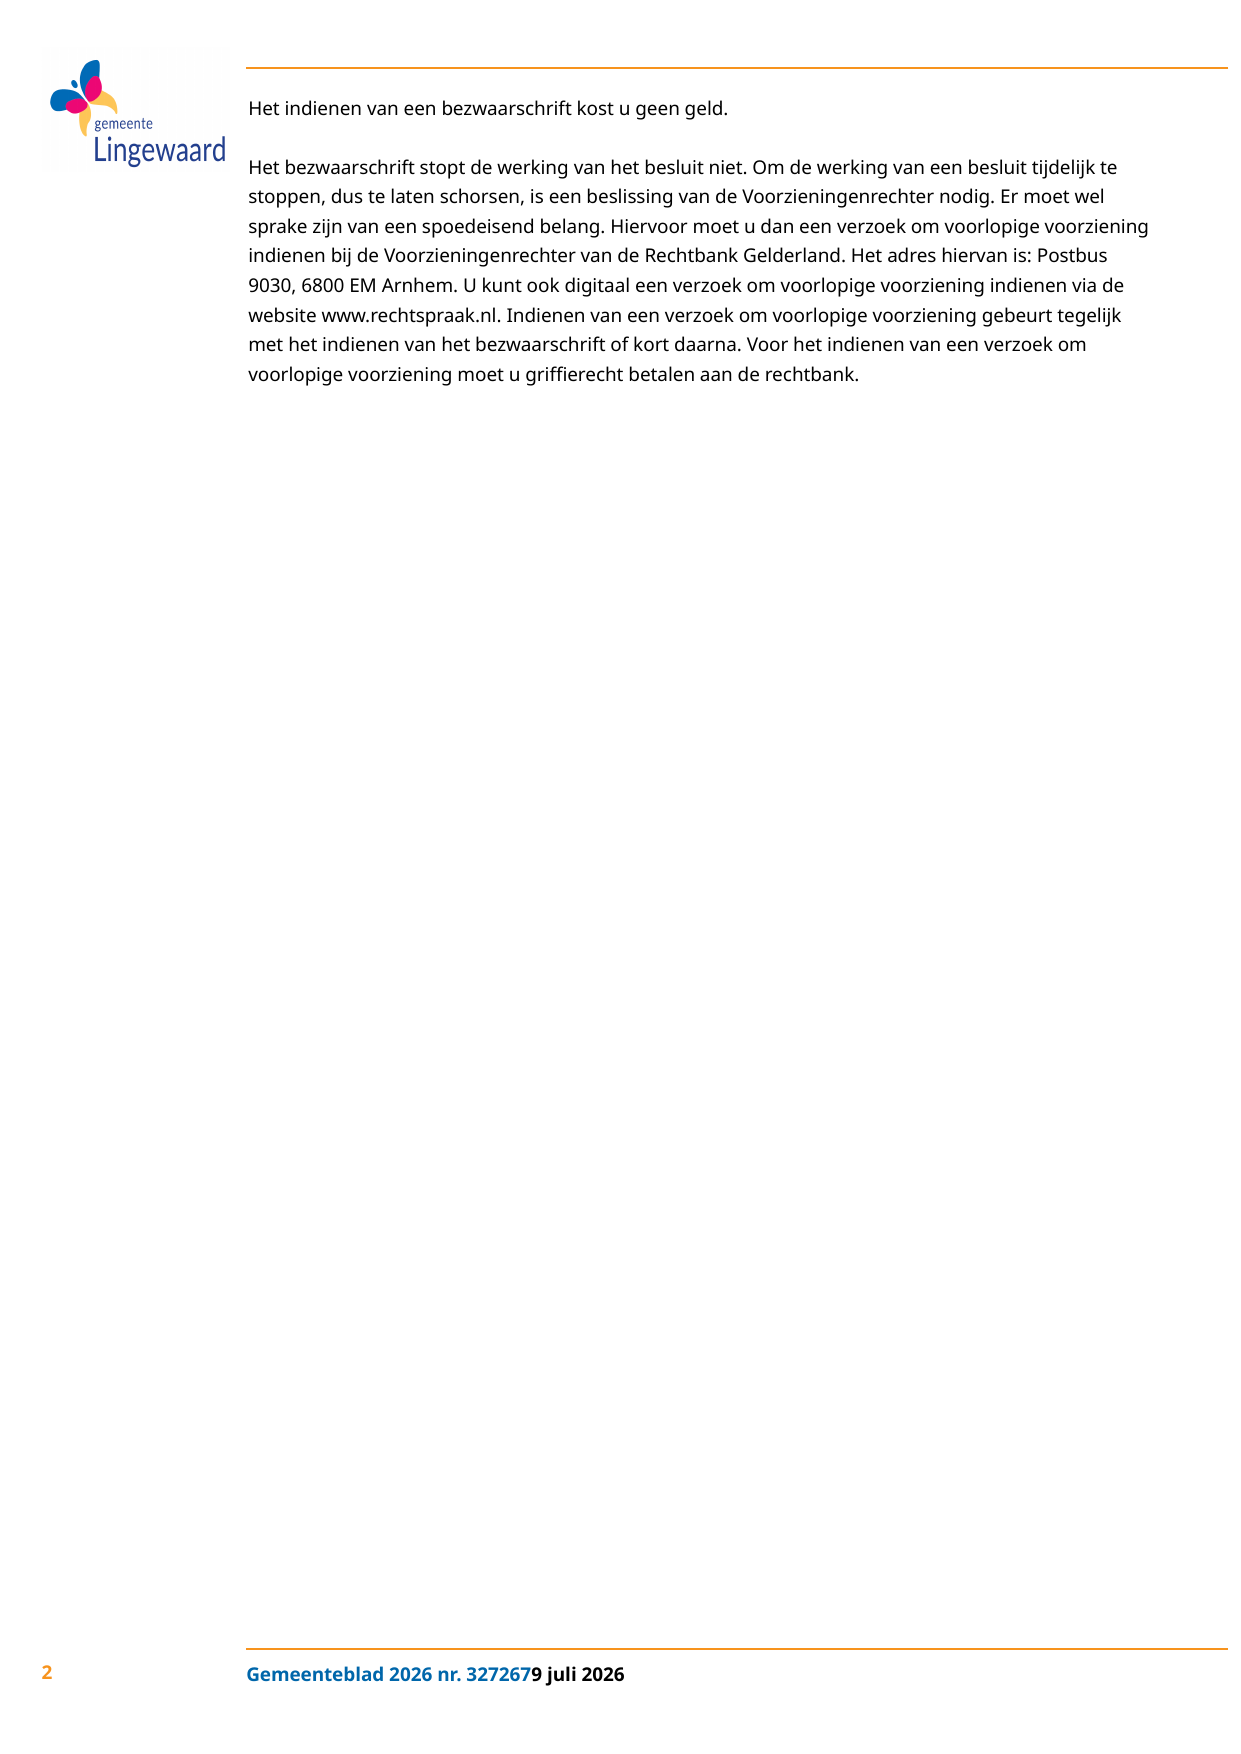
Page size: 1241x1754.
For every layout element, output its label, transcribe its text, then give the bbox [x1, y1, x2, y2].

text Het indienen van een bezwaarschrift kost u geen geld. [248, 95, 1152, 121]
picture [41, 47, 231, 172]
text Het bezwaarschrift stopt de werking van het besluit niet. Om de werking van een besluit tijdelijk te stoppen, dus te laten schorsen, is een beslissing van de Voorzieningenrechter nodig. Er moet wel sprake zijn van een spoedeisend belang. Hiervoor moet u dan een verzoek om voorlopige voorziening indienen bij de Voorzieningenrechter van de Rechtbank Gelderland. Het adres hiervan is: Postbus 9030, 6800 EM Arnhem. U kunt ook digitaal een verzoek om voorlopige voorziening indienen via de website www.rechtspraak.nl. Indienen van een verzoek om voorlopige voorziening gebeurt tegelijk met het indienen van het bezwaarschrift of kort daarna. Voor het indienen van een verzoek om voorlopige voorziening moet u griffierecht betalen aan de rechtbank. [248, 154, 1152, 387]
